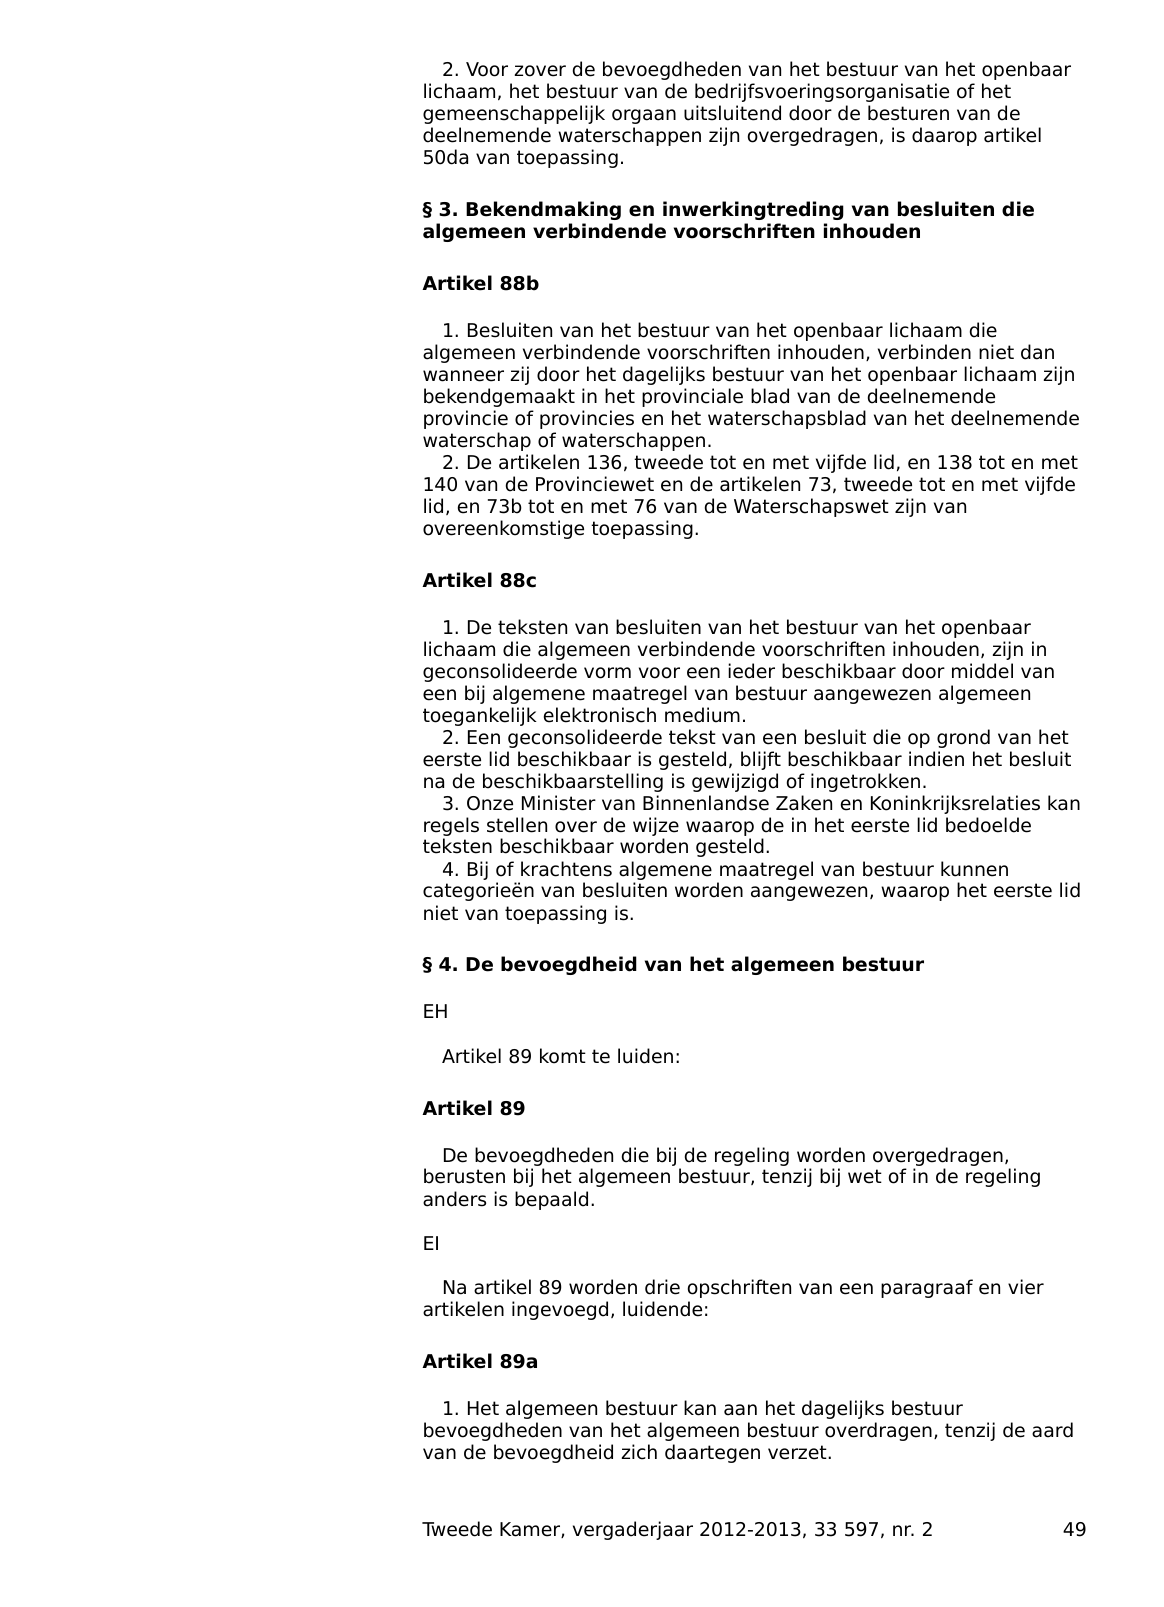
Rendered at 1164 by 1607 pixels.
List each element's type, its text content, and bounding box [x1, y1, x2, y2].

text 2. Een geconsolideerde tekst van een besluit die op grond van het eerste lid beschikbaar is gesteld, blijft beschikbaar indien het besluit na de beschikbaarstelling is gewijzigd of ingetrokken. [422, 727, 1087, 792]
subtitle Artikel 88c [422, 570, 1087, 592]
text Artikel 89 komt te luiden: [422, 1046, 1087, 1067]
subtitle Artikel 89a [422, 1351, 1087, 1373]
text EH [422, 1001, 1087, 1023]
text Na artikel 89 worden drie opschriften van een paragraaf en vier artikelen ingevoegd, luidende: [422, 1277, 1087, 1321]
text 4. Bij of krachtens algemene maatregel van bestuur kunnen categorieën van besluiten worden aangewezen, waarop het eerste lid niet van toepassing is. [422, 858, 1087, 924]
text 2. Voor zover de bevoegdheden van het bestuur van het openbaar lichaam, het bestuur van de bedrijfsvoeringsorganisatie of het gemeenschappelijk orgaan uitsluitend door de besturen van de deelnemende waterschappen zijn overgedragen, is daarop artikel 50da van toepassing. [422, 59, 1087, 169]
text De bevoegdheden die bij de regeling worden overgedragen, berusten bij het algemeen bestuur, tenzij bij wet of in de regeling anders is bepaald. [422, 1144, 1087, 1210]
text 2. De artikelen 136, tweede tot en met vijfde lid, en 138 tot en met 140 van de Provinciewet en de artikelen 73, tweede tot en met vijfde lid, en 73b tot en met 76 van de Waterschapswet zijn van overeenkomstige toepassing. [422, 452, 1087, 540]
text 3. Onze Minister van Binnenlandse Zaken en Koninkrijksrelaties kan regels stellen over de wijze waarop de in het eerste lid bedoelde teksten beschikbaar worden gesteld. [422, 792, 1087, 858]
subtitle Artikel 89 [422, 1097, 1087, 1119]
text 1. Besluiten van het bestuur van het openbaar lichaam die algemeen verbindende voorschriften inhouden, verbinden niet dan wanneer zij door het dagelijks bestuur van het openbaar lichaam zijn bekendgemaakt in het provinciale blad van de deelnemende provincie of provincies en het waterschapsblad van het deelnemende waterschap of waterschappen. [422, 320, 1087, 452]
subtitle § 4. De bevoegdheid van het algemeen bestuur [422, 954, 1087, 976]
text 1. De teksten van besluiten van het bestuur van het openbaar lichaam die algemeen verbindende voorschriften inhouden, zijn in geconsolideerde vorm voor een ieder beschikbaar door middel van een bij algemene maatregel van bestuur aangewezen algemeen toegankelijk elektronisch medium. [422, 617, 1087, 727]
text EI [422, 1233, 1087, 1254]
subtitle § 3. Bekendmaking en inwerkingtreding van besluiten die algemeen verbindende voorschriften inhouden [422, 199, 1087, 243]
text 1. Het algemeen bestuur kan aan het dagelijks bestuur bevoegdheden van het algemeen bestuur overdragen, tenzij de aard van de bevoegdheid zich daartegen verzet. [422, 1398, 1087, 1464]
subtitle Artikel 88b [422, 273, 1087, 295]
